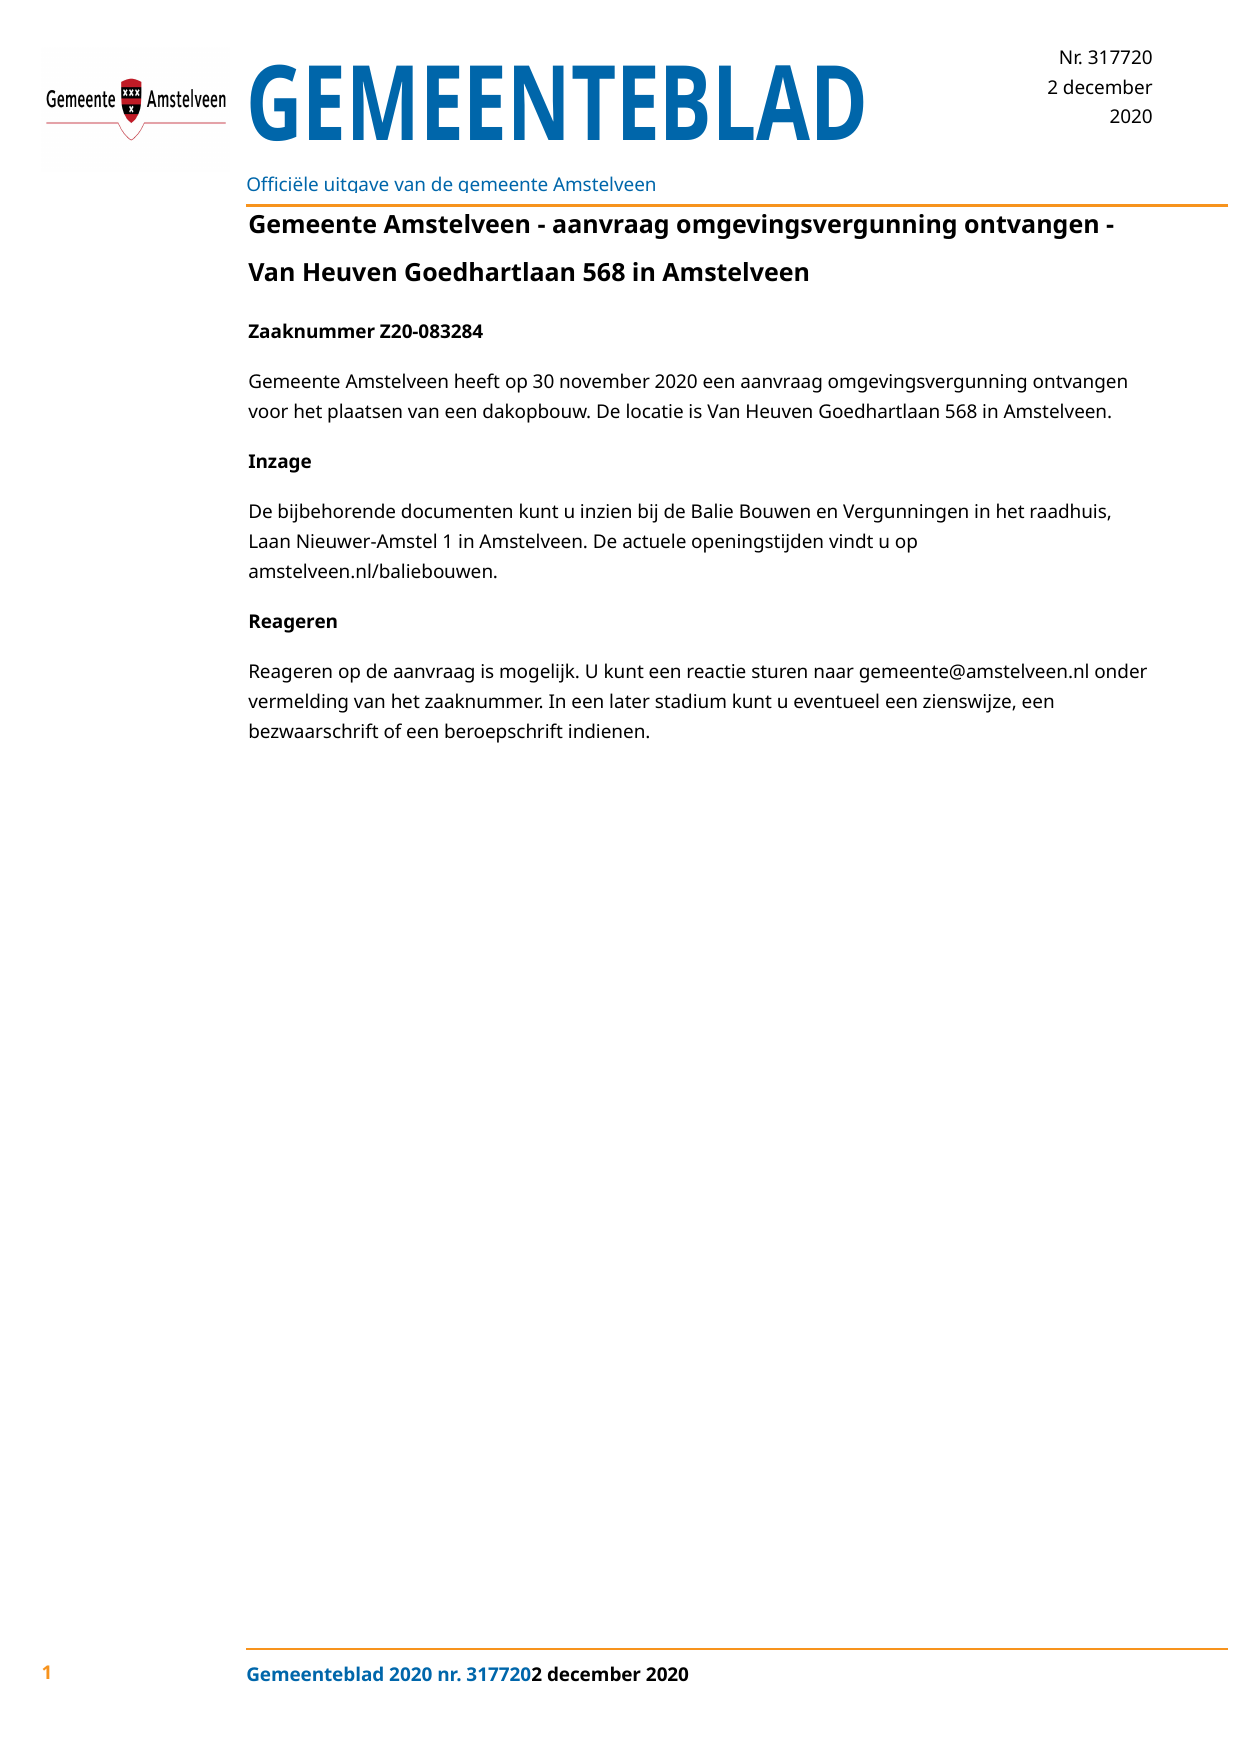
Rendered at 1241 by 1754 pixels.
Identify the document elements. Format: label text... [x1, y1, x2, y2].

text Gemeente Amstelveen heeft op 30 november 2020 een aanvraag omgevingsvergunning ontvangen voor het plaatsen van een dakopbouw. De locatie is Van Heuven Goedhartlaan 568 in Amstelveen. [248, 368, 1152, 424]
text De bijbehorende documenten kunt u inzien bij de Balie Bouwen en Vergunningen in het raadhuis, Laan Nieuwer-Amstel 1 in Amstelveen. De actuele openingstijden vindt u op amstelveen.nl/baliebouwen. [248, 499, 1152, 584]
text Zaaknummer Z20-083284 [248, 318, 1152, 344]
text Inzage [248, 448, 1152, 474]
picture [41, 47, 231, 172]
text Gemeente Amstelveen - aanvraag omgevingsvergunning ontvangen - Van Heuven Goedhartlaan 568 in Amstelveen [248, 207, 1152, 288]
text Reageren [248, 608, 1152, 634]
text Reageren op de aanvraag is mogelijk. U kunt een reactie sturen naar gemeente@amstelveen.nl onder vermelding van het zaaknummer. In een later stadium kunt u eventueel een zienswijze, een bezwaarschrift of een beroepschrift indienen. [248, 659, 1152, 744]
